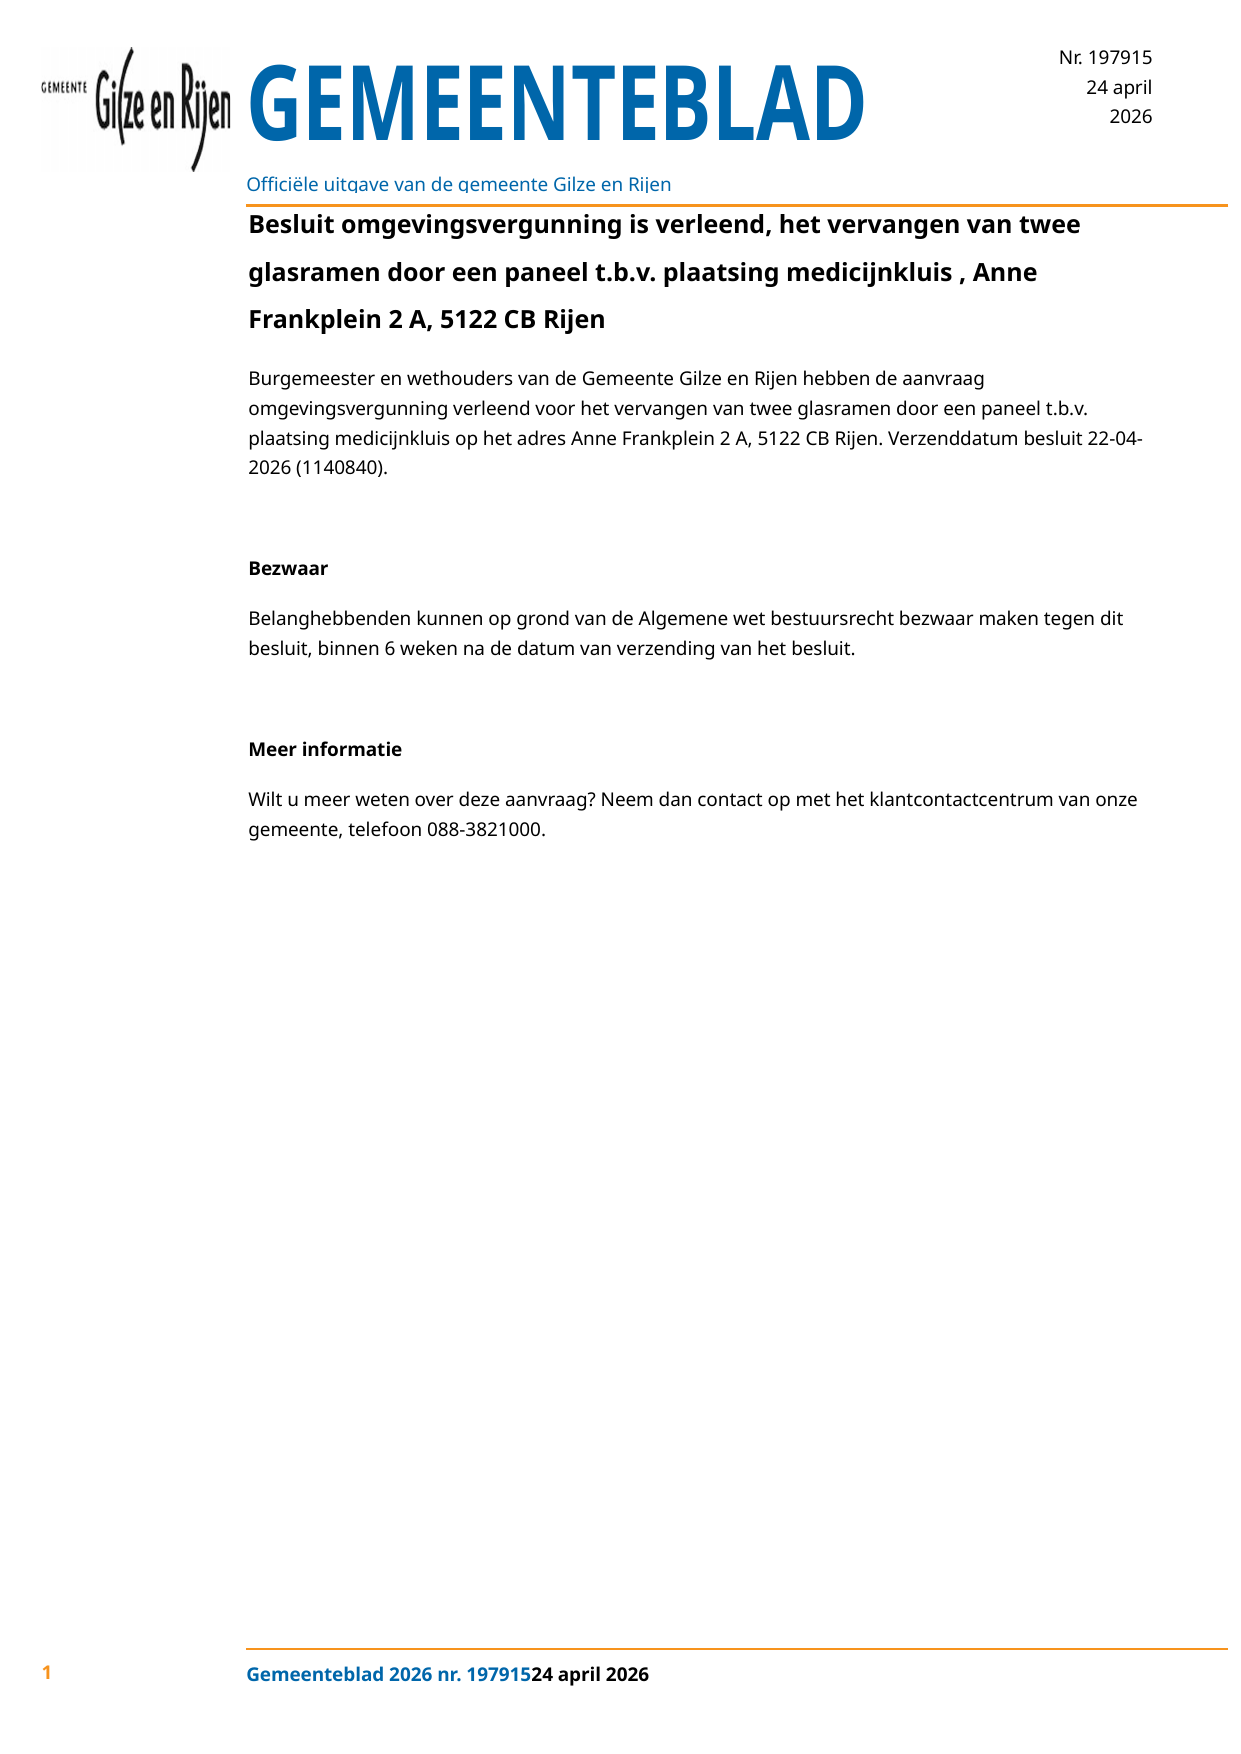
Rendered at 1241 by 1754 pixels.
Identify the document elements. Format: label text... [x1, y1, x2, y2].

picture [41, 47, 231, 172]
text Wilt u meer weten over deze aanvraag? Neem dan contact op met het klantcontactcentrum van onze gemeente, telefoon 088-3821000. [248, 786, 1152, 842]
text Bezwaar [248, 555, 1152, 581]
text Besluit omgevingsvergunning is verleend, het vervangen van twee glasramen door een paneel t.b.v. plaatsing medicijnkluis , Anne Frankplein 2 A, 5122 CB Rijen [248, 207, 1152, 336]
text Meer informatie [248, 736, 1152, 762]
text Burgemeester en wethouders van de Gemeente Gilze en Rijen hebben de aanvraag omgevingsvergunning verleend voor het vervangen van twee glasramen door een paneel t.b.v. plaatsing medicijnkluis op het adres Anne Frankplein 2 A, 5122 CB Rijen. Verzenddatum besluit 22-04-2026 (1140840). [248, 366, 1152, 480]
text Belanghebbenden kunnen op grond van de Algemene wet bestuursrecht bezwaar maken tegen dit besluit, binnen 6 weken na de datum van verzending van het besluit. [248, 606, 1152, 661]
